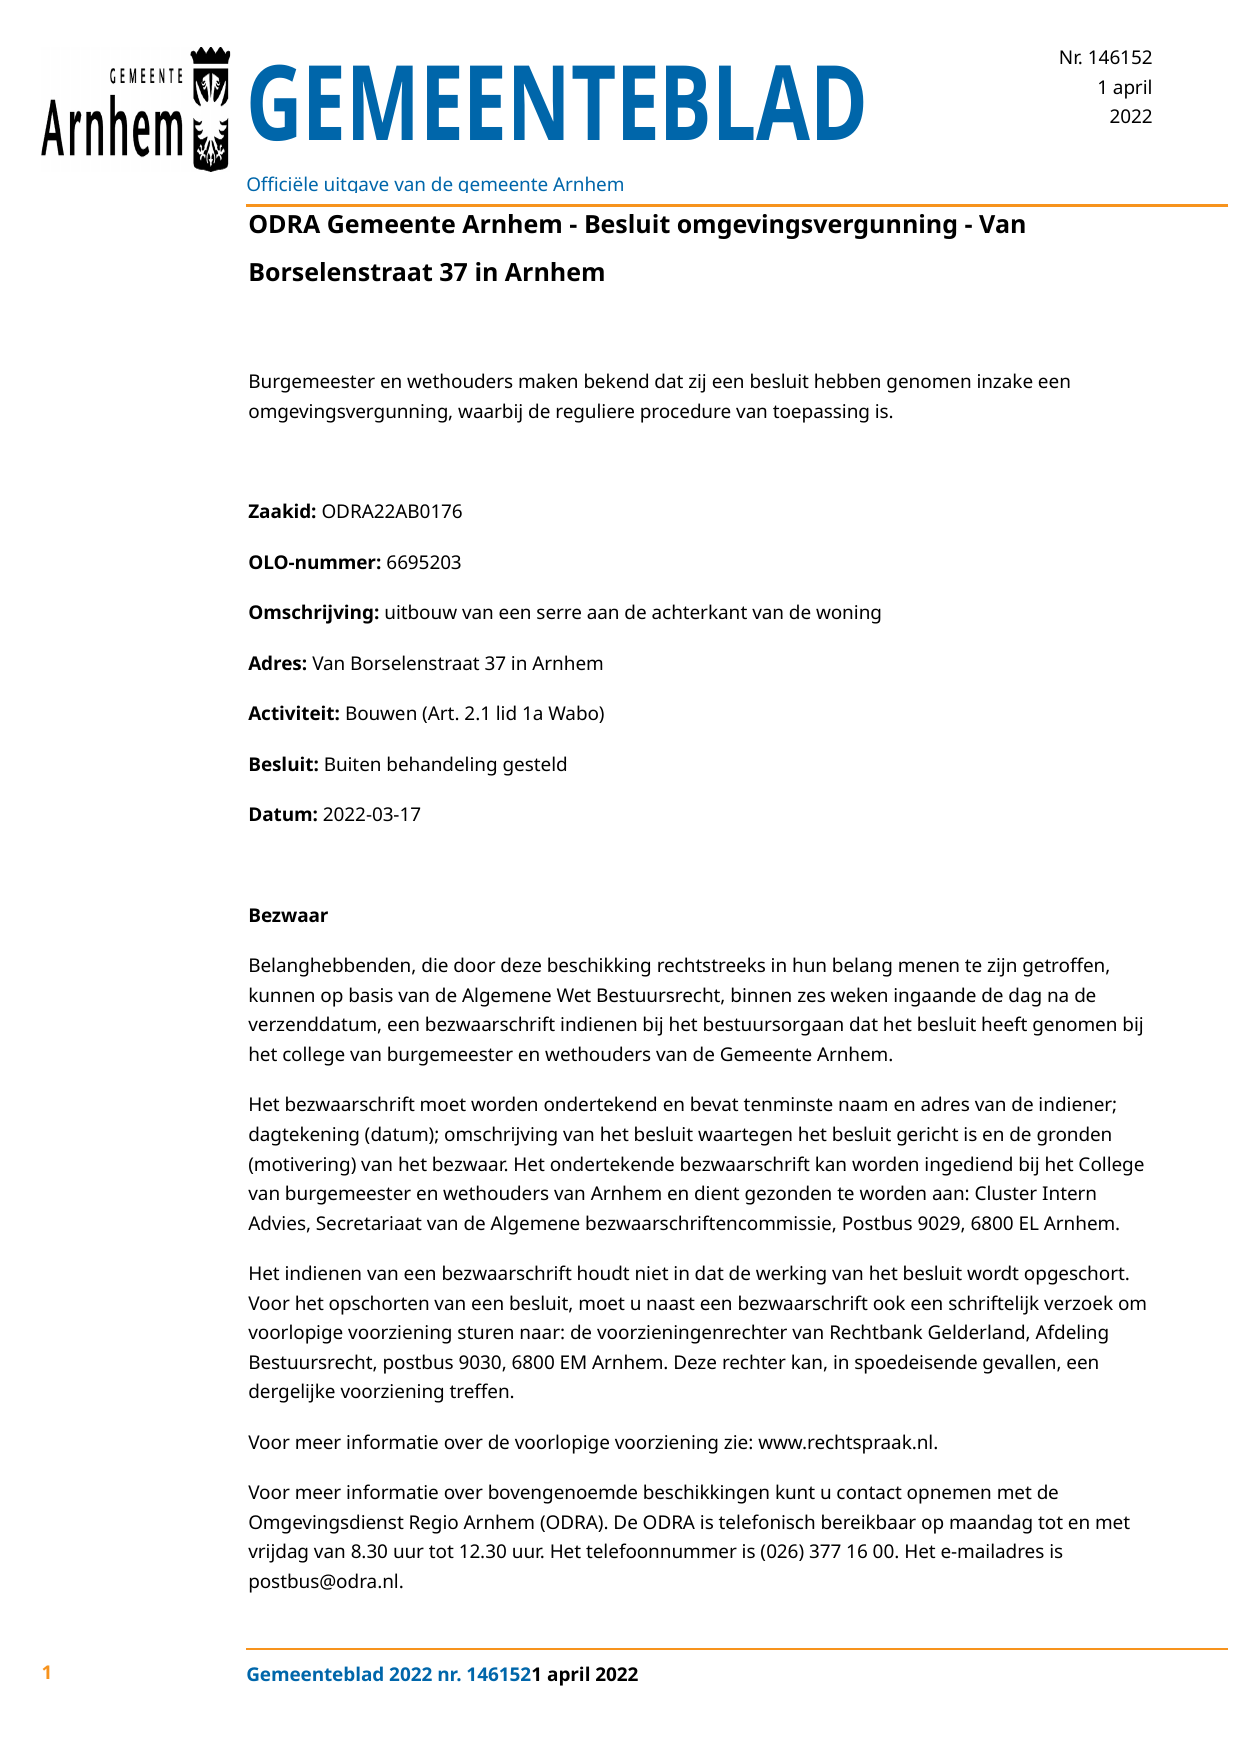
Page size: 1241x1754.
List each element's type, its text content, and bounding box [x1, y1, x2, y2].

text Datum: 2022-03-17 [248, 801, 1152, 827]
text ODRA Gemeente Arnhem - Besluit omgevingsvergunning - Van Borselenstraat 37 in Arnhem [248, 207, 1152, 288]
text Het indienen van een bezwaarschrift houdt niet in dat de werking van het besluit wordt opgeschort. Voor het opschorten van een besluit, moet u naast een bezwaarschrift ook een schriftelijk verzoek om voorlopige voorziening sturen naar: de voorzieningenrechter van Rechtbank Gelderland, Afdeling Bestuursrecht, postbus 9030, 6800 EM Arnhem. Deze rechter kan, in spoedeisende gevallen, een dergelijke voorziening treffen. [248, 1260, 1152, 1404]
text Zaakid: ODRA22AB0176 [248, 499, 1152, 524]
picture [41, 47, 231, 172]
text Voor meer informatie over de voorlopige voorziening zie: www.rechtspraak.nl. [248, 1429, 1152, 1455]
text Bezwaar [248, 902, 1152, 928]
text Activiteit: Bouwen (Art. 2.1 lid 1a Wabo) [248, 700, 1152, 726]
text Burgemeester en wethouders maken bekend dat zij een besluit hebben genomen inzake een omgevingsvergunning, waarbij de reguliere procedure van toepassing is. [248, 368, 1152, 424]
text Het bezwaarschrift moet worden ondertekend en bevat tenminste naam en adres van de indiener; dagtekening (datum); omschrijving van het besluit waartegen het besluit gericht is en de gronden (motivering) van het bezwaar. Het ondertekende bezwaarschrift kan worden ingediend bij het College van burgemeester en wethouders van Arnhem en dient gezonden te worden aan: Cluster Intern Advies, Secretariaat van de Algemene bezwaarschriftencommissie, Postbus 9029, 6800 EL Arnhem. [248, 1092, 1152, 1236]
text Besluit: Buiten behandeling gesteld [248, 751, 1152, 777]
text Voor meer informatie over bovengenoemde beschikkingen kunt u contact opnemen met de Omgevingsdienst Regio Arnhem (ODRA). De ODRA is telefonisch bereikbaar op maandag tot en met vrijdag van 8.30 uur tot 12.30 uur. Het telefoonnummer is (026) 377 16 00. Het e-mailadres is postbus@odra.nl. [248, 1479, 1152, 1594]
text Belanghebbenden, die door deze beschikking rechtstreeks in hun belang menen te zijn getroffen, kunnen op basis van de Algemene Wet Bestuursrecht, binnen zes weken ingaande de dag na de verzenddatum, een bezwaarschrift indienen bij het bestuursorgaan dat het besluit heeft genomen bij het college van burgemeester en wethouders van de Gemeente Arnhem. [248, 952, 1152, 1067]
text OLO-nummer: 6695203 [248, 549, 1152, 575]
text Omschrijving: uitbouw van een serre aan de achterkan­t van de woning [248, 599, 1152, 625]
text Adres: Van Borselenstraat 37 in Arnhem [248, 650, 1152, 676]
